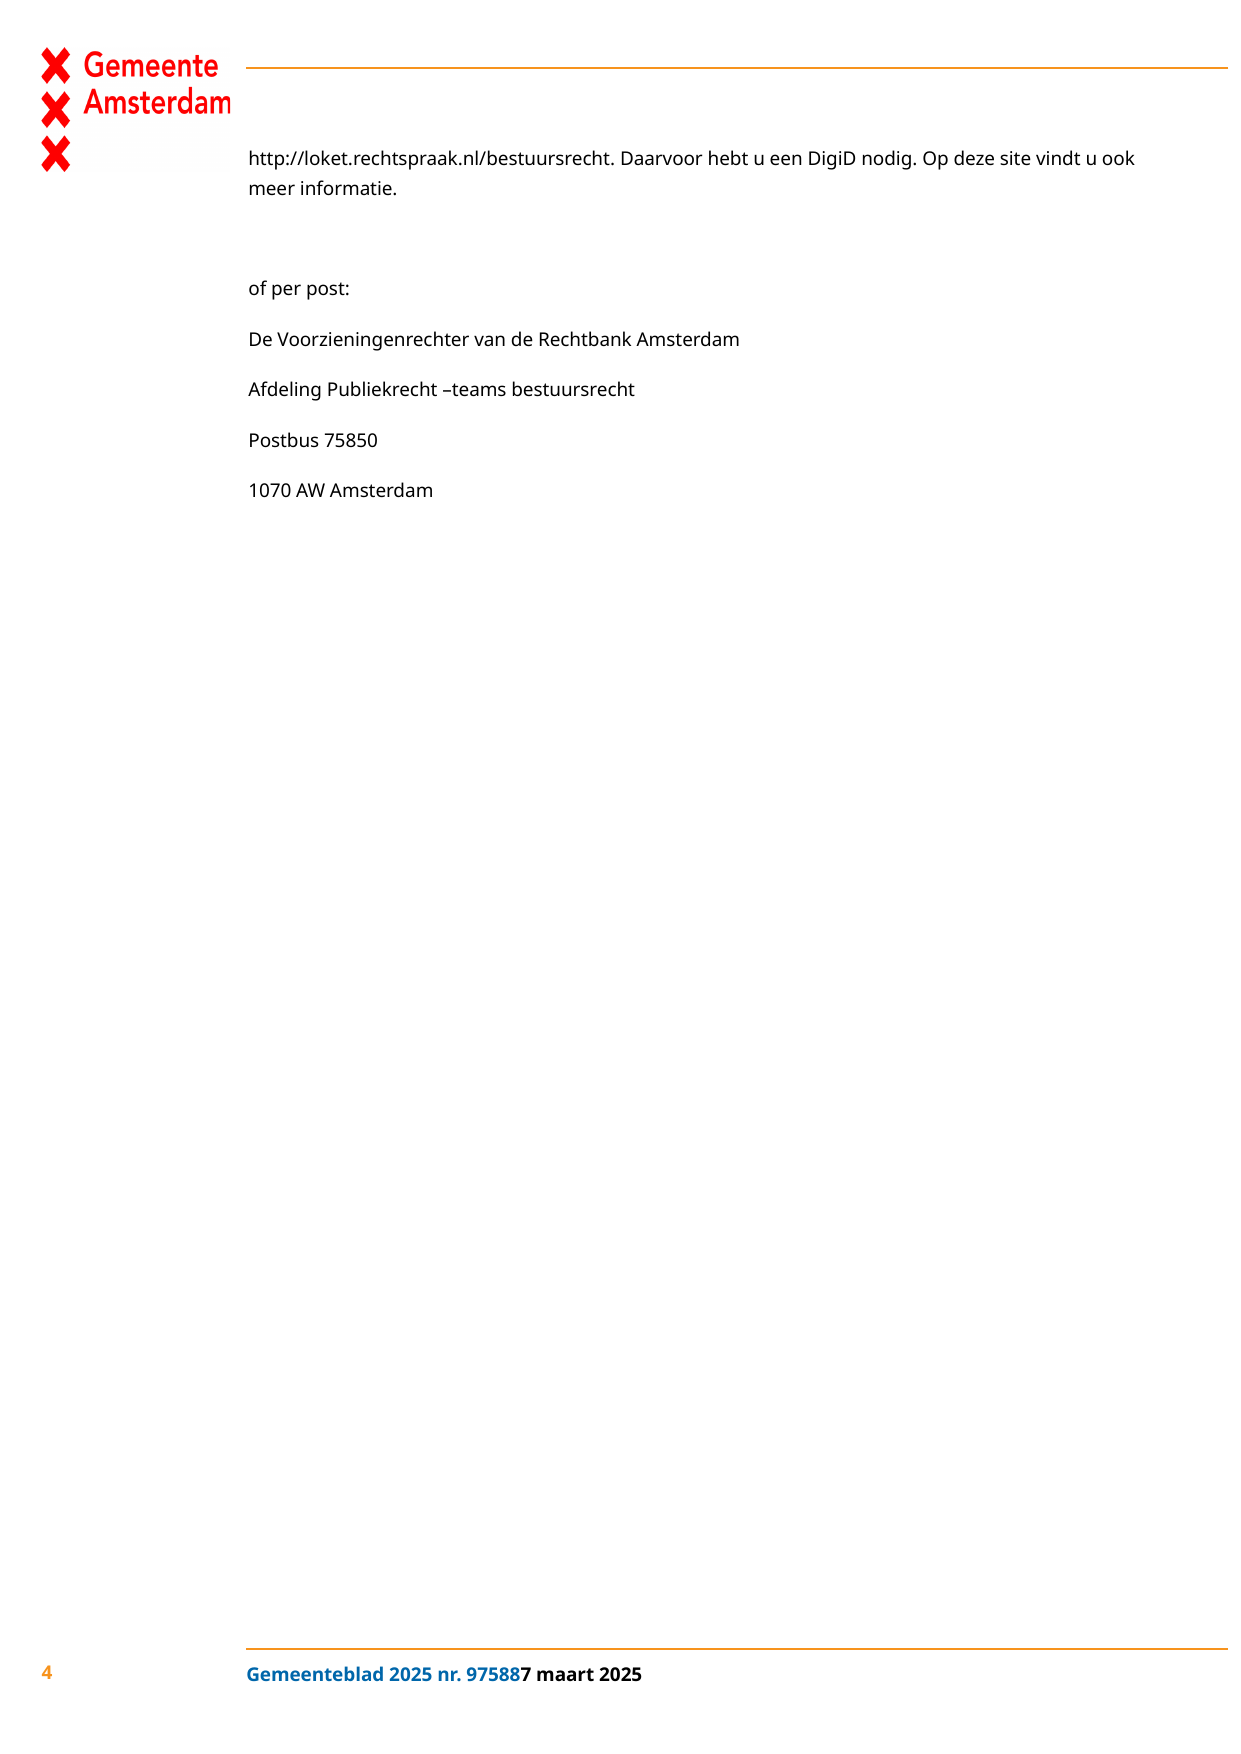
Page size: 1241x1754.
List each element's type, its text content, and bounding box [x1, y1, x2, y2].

text Afdeling Publiekrecht –teams bestuursrecht [248, 376, 1152, 402]
text http://loket.rechtspraak.nl/bestuursrecht. Daarvoor hebt u een DigiD nodig. Op deze site vindt u ook meer informatie. [248, 145, 1152, 201]
text Postbus 75850 [248, 427, 1152, 453]
text of per post: [248, 276, 1152, 301]
picture [41, 47, 231, 172]
text De Voorzieningenrechter van de Rechtbank Amsterdam [248, 326, 1152, 352]
text 1070 AW Amsterdam [248, 477, 1152, 503]
